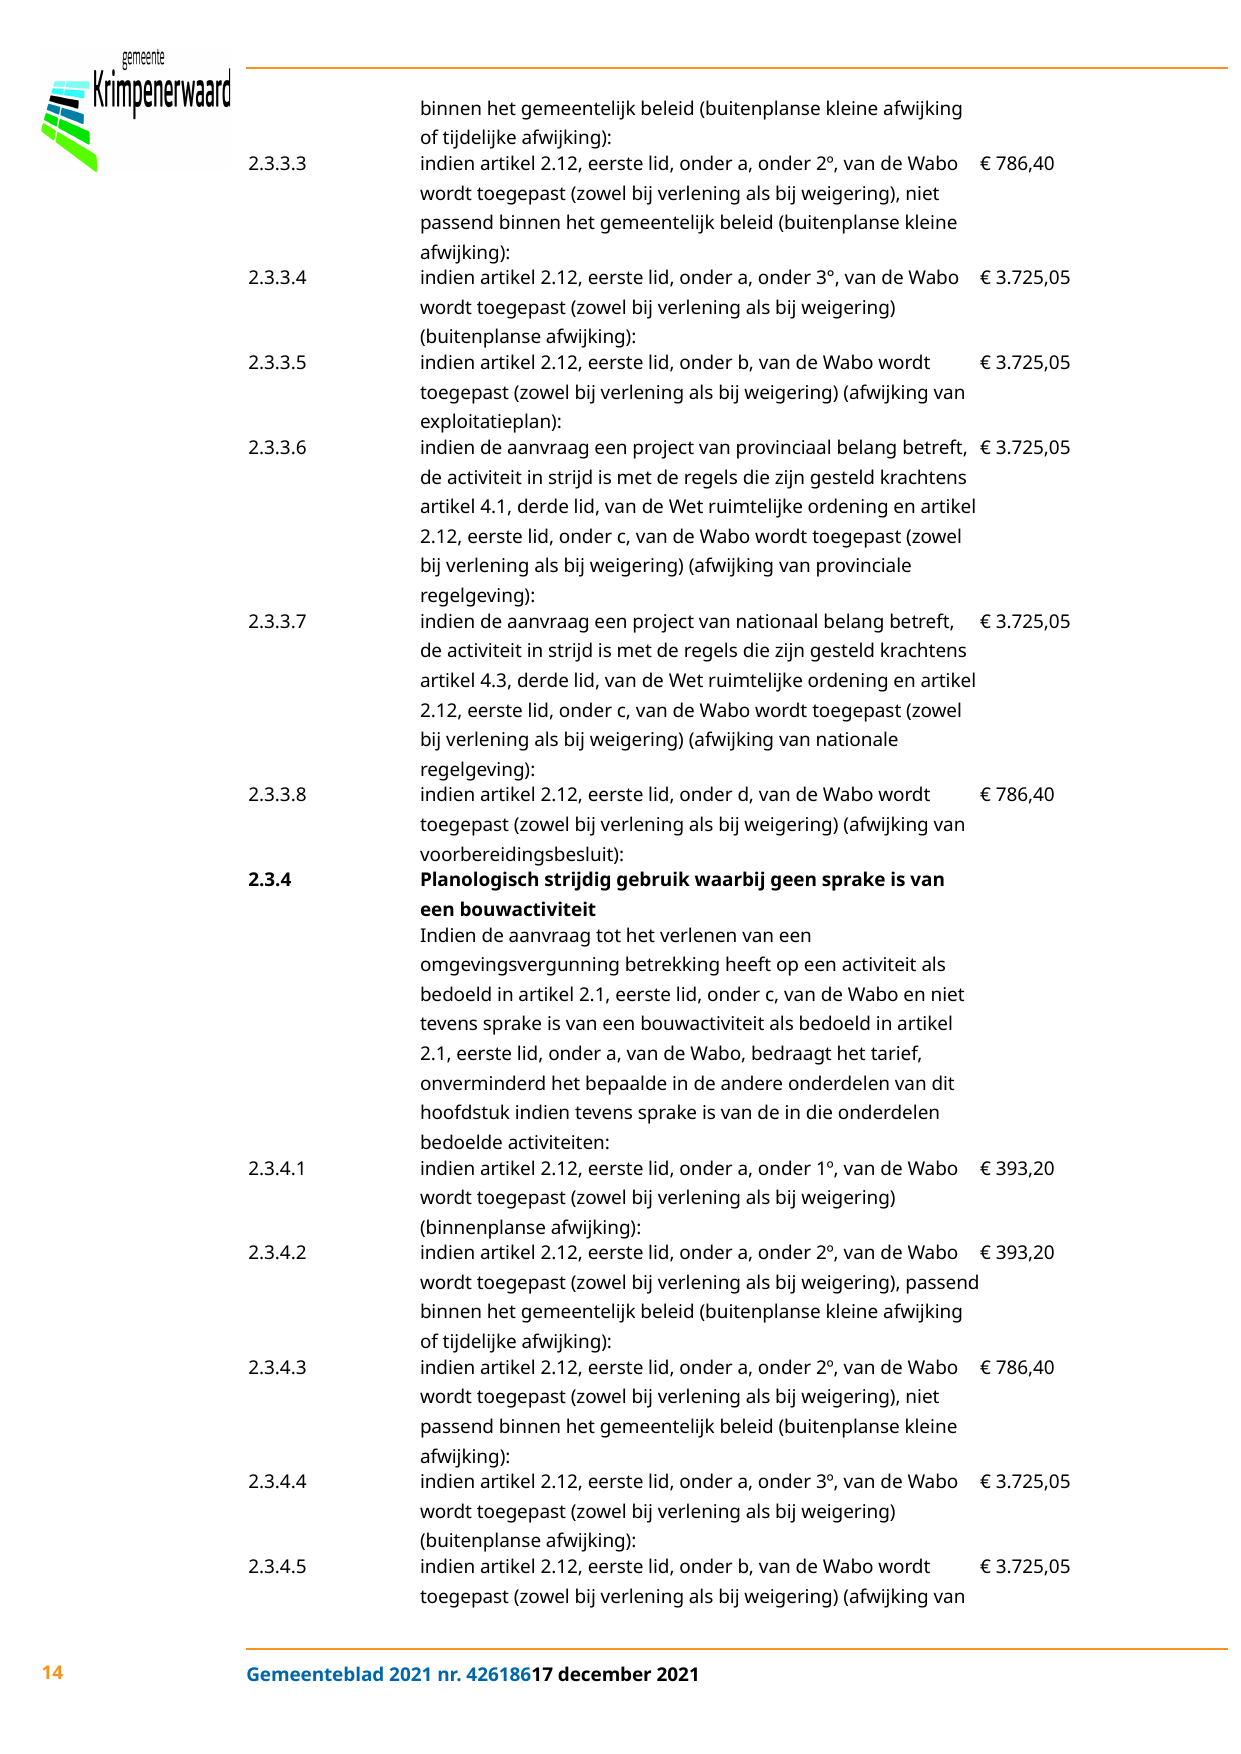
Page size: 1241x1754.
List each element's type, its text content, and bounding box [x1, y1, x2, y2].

table_cell € 3.725,05 [980, 265, 1152, 349]
table_cell 2.3.4.4 [248, 1469, 420, 1553]
table_cell Indien de aanvraag tot het verlenen van een omgevingsvergunning betrekking heeft op een activiteit als bedoeld in artikel 2.1, eerste lid, onder c, van de Wabo en niet tevens sprake is van een bouwactiviteit als bedoeld in artikel 2.1, eerste lid, onder a, van de Wabo, bedraagt het tarief, onverminderd het bepaalde in de andere onderdelen van dit hoofdstuk indien tevens sprake is van de in die onderdelen bedoelde activiteiten: [420, 922, 980, 1155]
table_cell € 393,20 [980, 1240, 1152, 1354]
table_cell binnen het gemeentelijk beleid (buitenplanse kleine afwijking of tijdelijke afwijking): [420, 95, 980, 150]
table_cell € 3.725,05 [980, 1469, 1152, 1553]
table_cell [980, 922, 1152, 1155]
table_cell 2.3.4.2 [248, 1240, 420, 1354]
table_cell 2.3.4.1 [248, 1155, 420, 1239]
table_cell indien de aanvraag een project van nationaal belang betreft, de activiteit in strijd is met de regels die zijn gesteld krachtens artikel 4.3, derde lid, van de Wet ruimtelijke ordening en artikel 2.12, eerste lid, onder c, van de Wabo wordt toegepast (zowel bij verlening als bij weigering) (afwijking van nationale regelgeving): [420, 608, 980, 782]
table_cell [980, 95, 1152, 150]
table_cell € 786,40 [980, 1354, 1152, 1468]
table_cell [248, 95, 420, 150]
table_cell € 3.725,05 [980, 608, 1152, 782]
table_cell indien artikel 2.12, eerste lid, onder a, onder 1º, van de Wabo wordt toegepast (zowel bij verlening als bij weigering) (binnenplanse afwijking): [420, 1155, 980, 1239]
table_cell 2.3.3.5 [248, 350, 420, 434]
table_cell indien artikel 2.12, eerste lid, onder a, onder 3°, van de Wabo wordt toegepast (zowel bij verlening als bij weigering) (buitenplanse afwijking): [420, 265, 980, 349]
table_cell indien artikel 2.12, eerste lid, onder a, onder 3º, van de Wabo wordt toegepast (zowel bij verlening als bij weigering) (buitenplanse afwijking): [420, 1469, 980, 1553]
table_cell 2.3.4.5 [248, 1554, 420, 1609]
table_cell 2.3.3.6 [248, 434, 420, 608]
table_cell € 3.725,05 [980, 1554, 1152, 1609]
picture [41, 47, 231, 172]
table_cell Planologisch strijdig gebruik waarbij geen sprake is van een bouwactiviteit [420, 867, 980, 922]
table_cell indien artikel 2.12, eerste lid, onder d, van de Wabo wordt toegepast (zowel bij verlening als bij weigering) (afwijking van voorbereidingsbesluit): [420, 782, 980, 867]
table_cell [248, 922, 420, 1155]
table_cell 2.3.3.4 [248, 265, 420, 349]
table_cell € 786,40 [980, 782, 1152, 867]
table_cell indien artikel 2.12, eerste lid, onder b, van de Wabo wordt toegepast (zowel bij verlening als bij weigering) (afwijking van exploitatieplan): [420, 350, 980, 434]
table_cell indien artikel 2.12, eerste lid, onder b, van de Wabo wordt toegepast (zowel bij verlening als bij weigering) (afwijking van [420, 1554, 980, 1609]
table_cell indien artikel 2.12, eerste lid, onder a, onder 2º, van de Wabo wordt toegepast (zowel bij verlening als bij weigering), niet passend binnen het gemeentelijk beleid (buitenplanse kleine afwijking): [420, 1354, 980, 1468]
table_cell € 3.725,05 [980, 434, 1152, 608]
table_cell 2.3.3.8 [248, 782, 420, 867]
table_cell indien de aanvraag een project van provinciaal belang betreft, de activiteit in strijd is met de regels die zijn gesteld krachtens artikel 4.1, derde lid, van de Wet ruimtelijke ordening en artikel 2.12, eerste lid, onder c, van de Wabo wordt toegepast (zowel bij verlening als bij weigering) (afwijking van provinciale regelgeving): [420, 434, 980, 608]
table_cell € 786,40 [980, 150, 1152, 264]
table_cell indien artikel 2.12, eerste lid, onder a, onder 2º, van de Wabo wordt toegepast (zowel bij verlening als bij weigering), niet passend binnen het gemeentelijk beleid (buitenplanse kleine afwijking): [420, 150, 980, 264]
table_cell [980, 867, 1152, 922]
table_cell 2.3.3.3 [248, 150, 420, 264]
table_cell € 3.725,05 [980, 350, 1152, 434]
table_cell indien artikel 2.12, eerste lid, onder a, onder 2º, van de Wabo wordt toegepast (zowel bij verlening als bij weigering), passend binnen het gemeentelijk beleid (buitenplanse kleine afwijking of tijdelijke afwijking): [420, 1240, 980, 1354]
table_cell 2.3.3.7 [248, 608, 420, 782]
table_cell 2.3.4 [248, 867, 420, 922]
table_cell € 393,20 [980, 1155, 1152, 1239]
table_cell 2.3.4.3 [248, 1354, 420, 1468]
